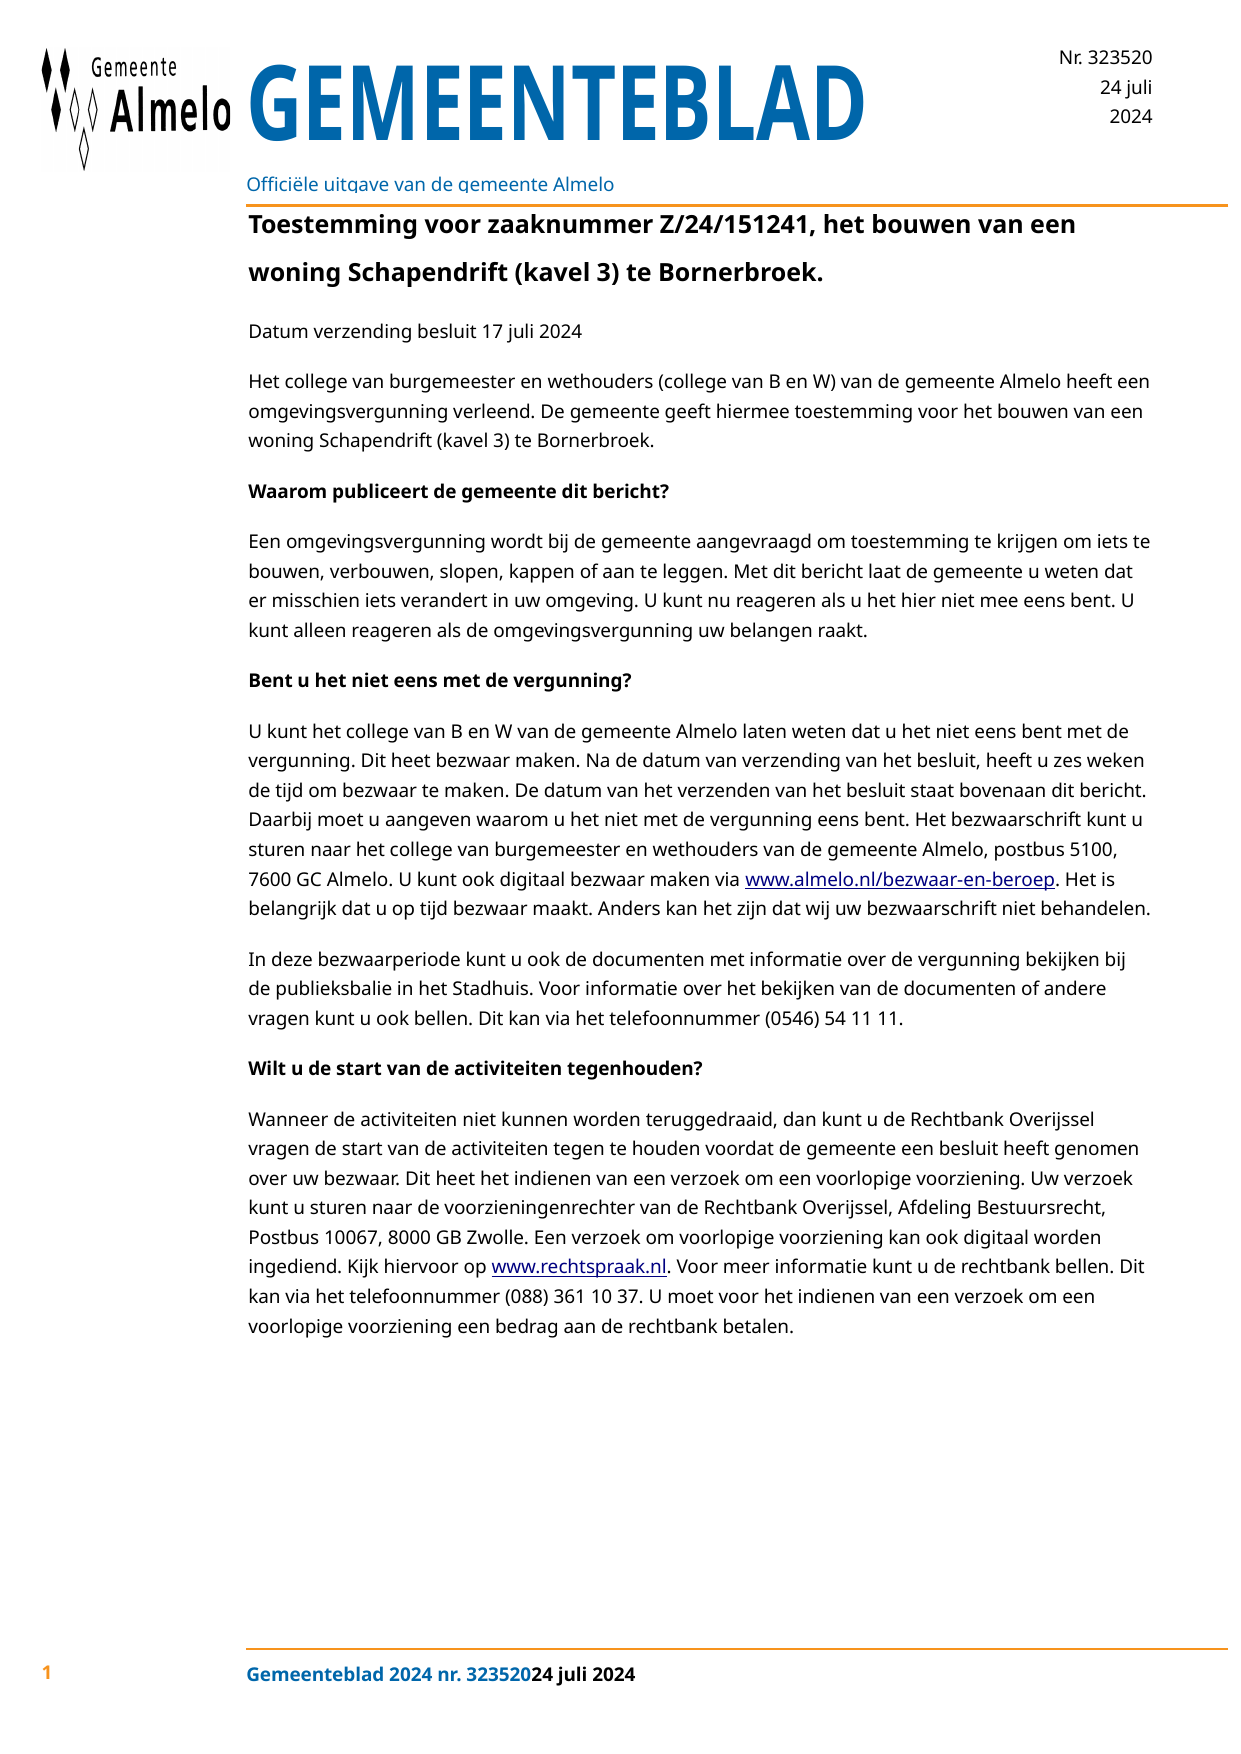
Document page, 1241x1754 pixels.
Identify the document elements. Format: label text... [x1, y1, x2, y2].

text Wanneer de activiteiten niet kunnen worden teruggedraaid, dan kunt u de Rechtbank Overijssel vragen de start van de activiteiten tegen te houden voordat de gemeente een besluit heeft genomen over uw bezwaar. Dit heet het indienen van een verzoek om een voorlopige voorziening. Uw verzoek kunt u sturen naar de voorzieningenrechter van de Rechtbank Overijssel, Afdeling Bestuursrecht, Postbus 10067, 8000 GB Zwolle. Een verzoek om voorlopige voorziening kan ook digitaal worden ingediend. Kijk hiervoor op www.rechtspraak.nl. Voor meer informatie kunt u de rechtbank bellen. Dit kan via het telefoonnummer (088) 361 10 37. U moet voor het indienen van een verzoek om een voorlopige voorziening een bedrag aan de rechtbank betalen. [248, 1106, 1152, 1339]
text Het college van burgemeester en wethouders (college van B en W) van de gemeente Almelo heeft een omgevingsvergunning verleend. De gemeente geeft hiermee toestemming voor het bouwen van een woning Schapendrift (kavel 3) te Bornerbroek. [248, 368, 1152, 453]
text Toestemming voor zaaknummer Z/24/151241, het bouwen van een woning Schapendrift (kavel 3) te Bornerbroek. [248, 207, 1152, 288]
text Een omgevingsvergunning wordt bij de gemeente aangevraagd om toestemming te krijgen om iets te bouwen, verbouwen, slopen, kappen of aan te leggen. Met dit bericht laat de gemeente u weten dat er misschien iets verandert in uw omgeving. U kunt nu reageren als u het hier niet mee eens bent. U kunt alleen reageren als de omgevingsvergunning uw belangen raakt. [248, 528, 1152, 643]
text Waarom publiceert de gemeente dit bericht? [248, 478, 1152, 504]
text Wilt u de start van de activiteiten tegenhouden? [248, 1055, 1152, 1081]
text U kunt het college van B en W van de gemeente Almelo laten weten dat u het niet eens bent met de vergunning. Dit heet bezwaar maken. Na de datum van verzending van het besluit, heeft u zes weken de tijd om bezwaar te maken. De datum van het verzenden van het besluit staat bovenaan dit bericht. Daarbij moet u aangeven waarom u het niet met de vergunning eens bent. Het bezwaarschrift kunt u sturen naar het college van burgemeester en wethouders van de gemeente Almelo, postbus 5100, 7600 GC Almelo. U kunt ook digitaal bezwaar maken via www.almelo.nl/bezwaar-en-beroep. Het is belangrijk dat u op tijd bezwaar maakt. Anders kan het zijn dat wij uw bezwaarschrift niet behandelen. [248, 718, 1152, 921]
text In deze bezwaarperiode kunt u ook de documenten met informatie over de vergunning bekijken bij de publieksbalie in het Stadhuis. Voor informatie over het bekijken van de documenten of andere vragen kunt u ook bellen. Dit kan via het telefoonnummer (0546) 54 11 11. [248, 946, 1152, 1031]
picture [41, 47, 231, 172]
text Datum verzending besluit 17 juli 2024 [248, 318, 1152, 344]
text Bent u het niet eens met de vergunning? [248, 667, 1152, 693]
